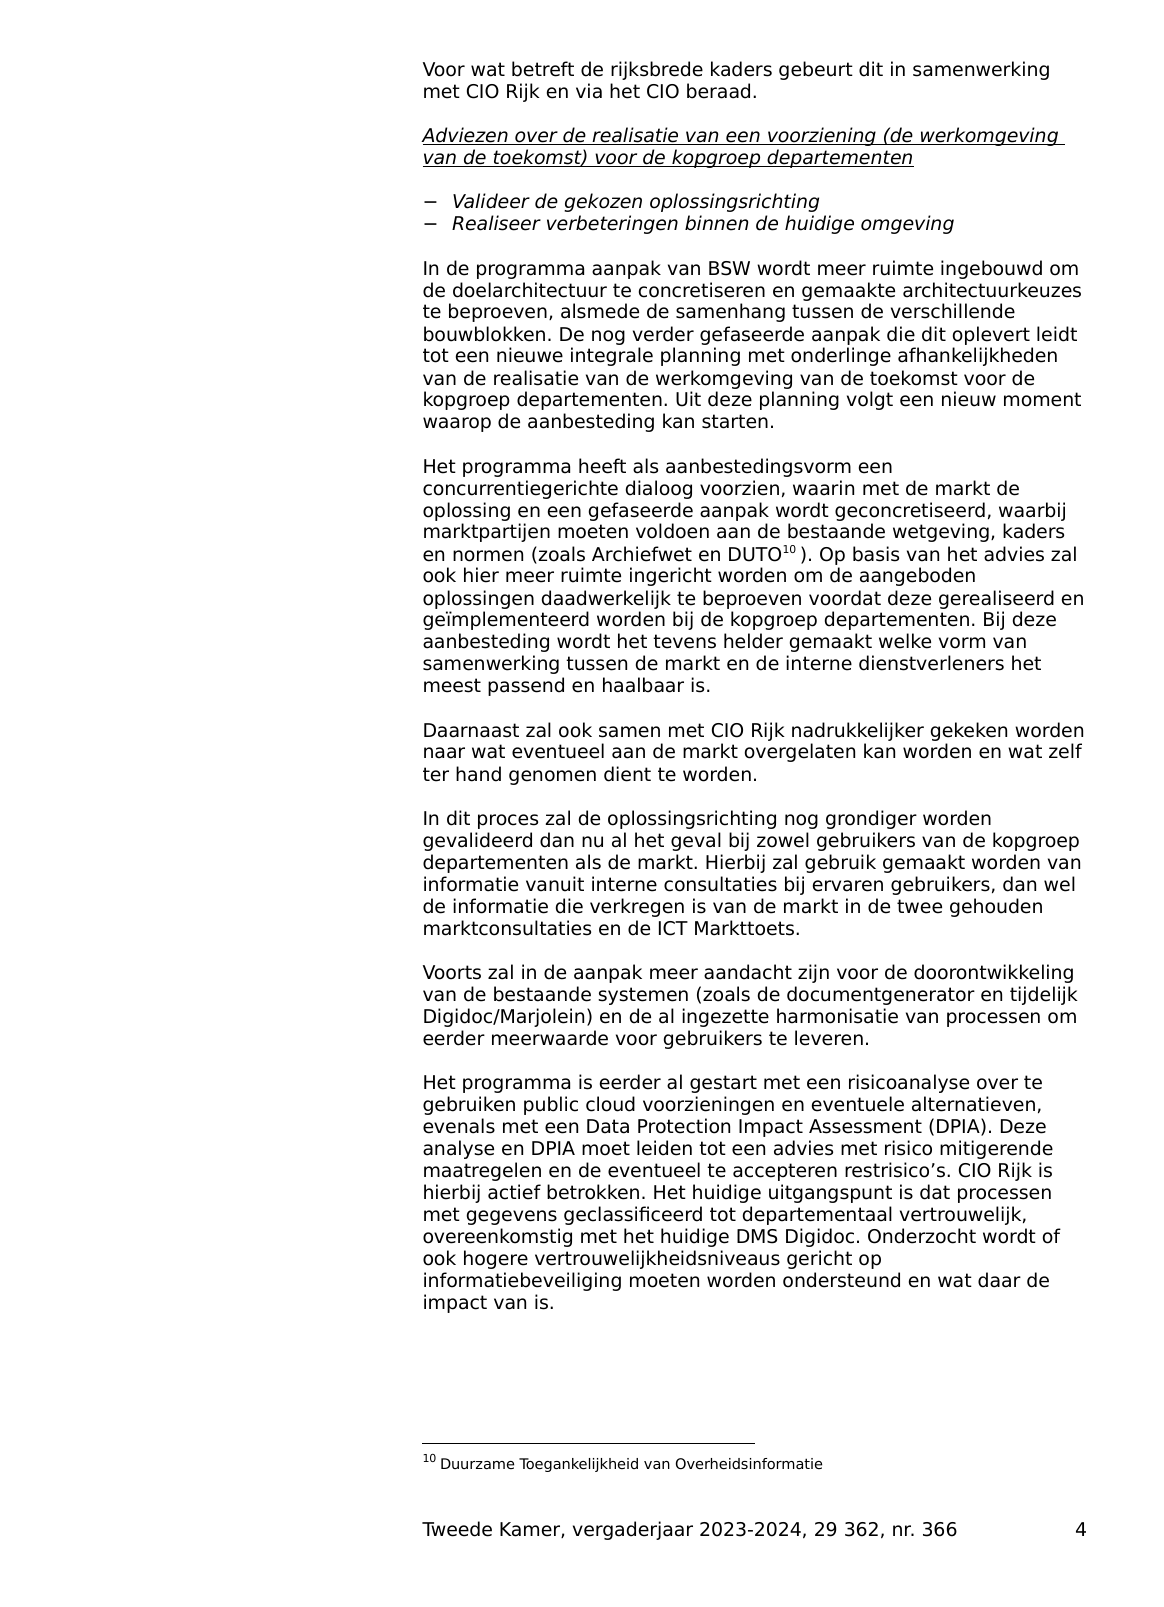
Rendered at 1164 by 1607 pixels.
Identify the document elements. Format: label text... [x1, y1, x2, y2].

text Voor wat betreft de rijksbrede kaders gebeurt dit in samenwerking met CIO Rijk en via het CIO beraad. [422, 59, 1087, 103]
text − Realiseer verbeteringen binnen de huidige omgeving [422, 213, 1087, 235]
text Het programma heeft als aanbestedingsvorm een concurrentiegerichte dialoog voorzien, waarin met de markt de oplossing en een gefaseerde aanpak wordt geconcretiseerd, waarbij marktpartijen moeten voldoen aan de bestaande wetgeving, kaders en normen (zoals Archiefwet en DUTO). Op basis van het advies zal ook hier meer ruimte ingericht worden om de aangeboden oplossingen daadwerkelijk te beproeven voordat deze gerealiseerd en geïmplementeerd worden bij de kopgroep departementen. Bij deze aanbesteding wordt het tevens helder gemaakt welke vorm van samenwerking tussen de markt en de interne dienstverleners het meest passend en haalbaar is. [422, 456, 1087, 697]
text Daarnaast zal ook samen met CIO Rijk nadrukkelijker gekeken worden naar wat eventueel aan de markt overgelaten kan worden en wat zelf ter hand genomen dient te worden. [422, 719, 1087, 785]
text Het programma is eerder al gestart met een risicoanalyse over te gebruiken public cloud voorzieningen en eventuele alternatieven, evenals met een Data Protection Impact Assessment (DPIA). Deze analyse en DPIA moet leiden tot een advies met risico mitigerende maatregelen en de eventueel te accepteren restrisico’s. CIO Rijk is hierbij actief betrokken. Het huidige uitgangspunt is dat processen met gegevens geclassificeerd tot departementaal vertrouwelijk, overeenkomstig met het huidige DMS Digidoc. Onderzocht wordt of ook hogere vertrouwelijkheidsniveaus gericht op informatiebeveiliging moeten worden ondersteund en wat daar de impact van is. [422, 1072, 1087, 1313]
text − Valideer de gekozen oplossingsrichting [422, 191, 1087, 213]
text Voorts zal in de aanpak meer aandacht zijn voor de doorontwikkeling van de bestaande systemen (zoals de documentgenerator en tijdelijk Digidoc/Marjolein) en de al ingezette harmonisatie van processen om eerder meerwaarde voor gebruikers te leveren. [422, 962, 1087, 1049]
text In dit proces zal de oplossingsrichting nog grondiger worden gevalideerd dan nu al het geval bij zowel gebruikers van de kopgroep departementen als de markt. Hierbij zal gebruik gemaakt worden van informatie vanuit interne consultaties bij ervaren gebruikers, dan wel de informatie die verkregen is van de markt in de twee gehouden marktconsultaties en de ICT Markttoets. [422, 808, 1087, 939]
text Duurzame Toegankelijkheid van Overheidsinformatie [422, 1452, 1087, 1474]
text In de programma aanpak van BSW wordt meer ruimte ingebouwd om de doelarchitectuur te concretiseren en gemaakte architectuurkeuzes te beproeven, alsmede de samenhang tussen de verschillende bouwblokken. De nog verder gefaseerde aanpak die dit oplevert leidt tot een nieuwe integrale planning met onderlinge afhankelijkheden van de realisatie van de werkomgeving van de toekomst voor de kopgroep departementen. Uit deze planning volgt een nieuw moment waarop de aanbesteding kan starten. [422, 257, 1087, 433]
subtitle Adviezen over de realisatie van een voorziening (de werkomgeving van de toekomst) voor de kopgroep departementen [422, 125, 1087, 169]
